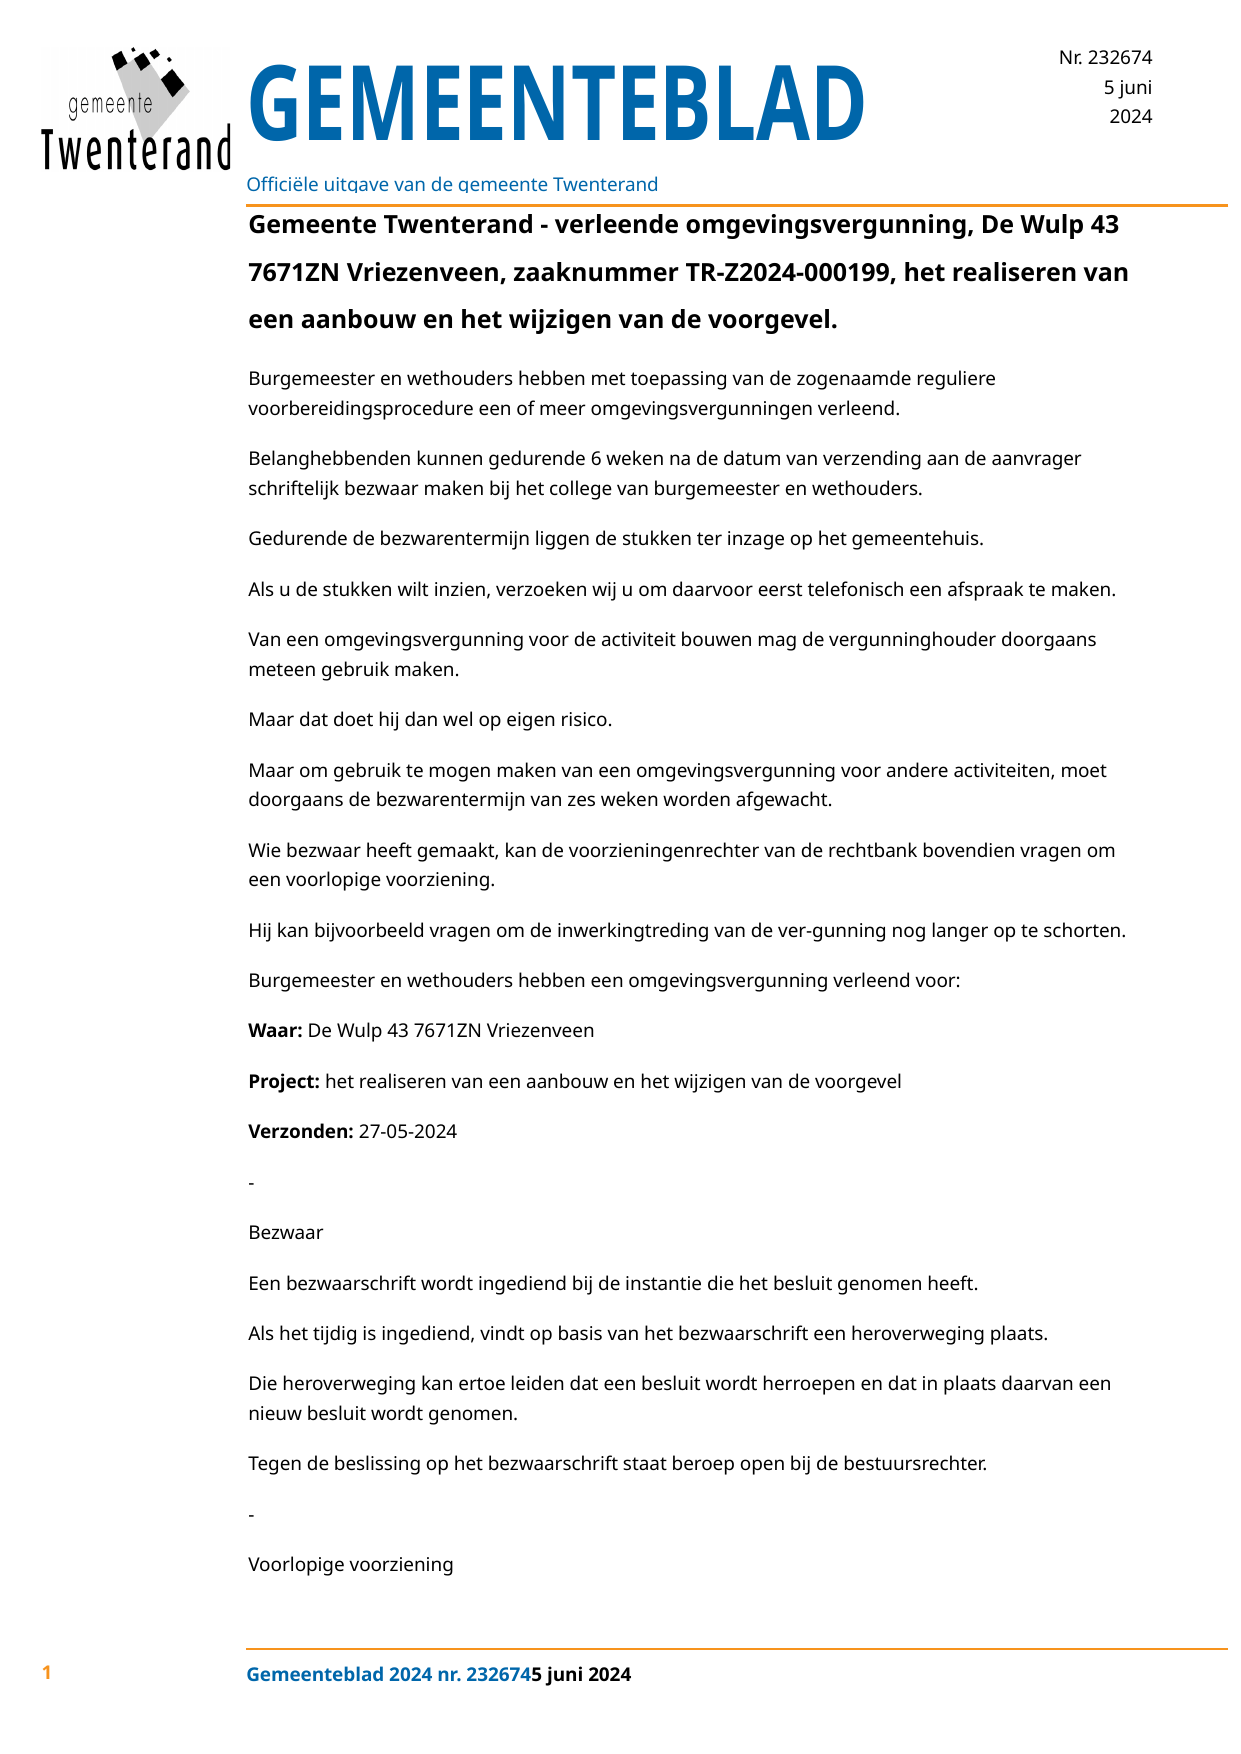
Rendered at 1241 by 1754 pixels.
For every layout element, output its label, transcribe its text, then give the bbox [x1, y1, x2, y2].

text Bezwaar [248, 1219, 1152, 1245]
text Een bezwaarschrift wordt ingediend bij de instantie die het besluit genomen heeft. [248, 1270, 1152, 1295]
text Burgemeester en wethouders hebben met toepassing van de zogenaamde reguliere voorbereidingsprocedure een of meer omgevingsvergunningen verleend. [248, 366, 1152, 421]
text Hij kan bijvoorbeeld vragen om de inwerkingtreding van de ver-gunning nog langer op te schorten. [248, 917, 1152, 942]
text Verzonden: 27-05-2024 [248, 1118, 1152, 1144]
text Waar: De Wulp 43 7671ZN Vriezenveen [248, 1018, 1152, 1043]
text - [248, 1501, 1152, 1527]
text - [248, 1169, 1152, 1194]
text Burgemeester en wethouders hebben een omgevingsvergunning verleend voor: [248, 967, 1152, 993]
text Project: het realiseren van een aanbouw en het wijzigen van de voorgevel [248, 1068, 1152, 1094]
text Als het tijdig is ingediend, vindt op basis van het bezwaarschrift een heroverweging plaats. [248, 1320, 1152, 1346]
text Maar om gebruik te mogen maken van een omgevingsvergunning voor andere activiteiten, moet doorgaans de bezwarentermijn van zes weken worden afgewacht. [248, 757, 1152, 812]
picture [41, 47, 231, 172]
text Gedurende de bezwarentermijn liggen de stukken ter inzage op het gemeentehuis. [248, 526, 1152, 551]
text Van een omgevingsvergunning voor de activiteit bouwen mag de vergunninghouder doorgaans meteen gebruik maken. [248, 626, 1152, 682]
text Voorlopige voorziening [248, 1551, 1152, 1577]
text Als u de stukken wilt inzien, verzoeken wij u om daarvoor eerst telefonisch een afspraak te maken. [248, 576, 1152, 602]
text Wie bezwaar heeft gemaakt, kan de voorzieningenrechter van de rechtbank bovendien vragen om een voorlopige voorziening. [248, 837, 1152, 892]
text Die heroverweging kan ertoe leiden dat een besluit wordt herroepen en dat in plaats daarvan een nieuw besluit wordt genomen. [248, 1371, 1152, 1426]
text Tegen de beslissing op het bezwaarschrift staat beroep open bij de bestuursrechter. [248, 1451, 1152, 1476]
text Maar dat doet hij dan wel op eigen risico. [248, 706, 1152, 732]
text Gemeente Twenterand - verleende omgevingsvergunning, De Wulp 43 7671ZN Vriezenveen, zaaknummer TR-Z2024-000199, het realiseren van een aanbouw en het wijzigen van de voorgevel. [248, 207, 1152, 336]
text Belanghebbenden kunnen gedurende 6 weken na de datum van verzending aan de aanvrager schriftelijk bezwaar maken bij het college van burgemeester en wethouders. [248, 446, 1152, 501]
